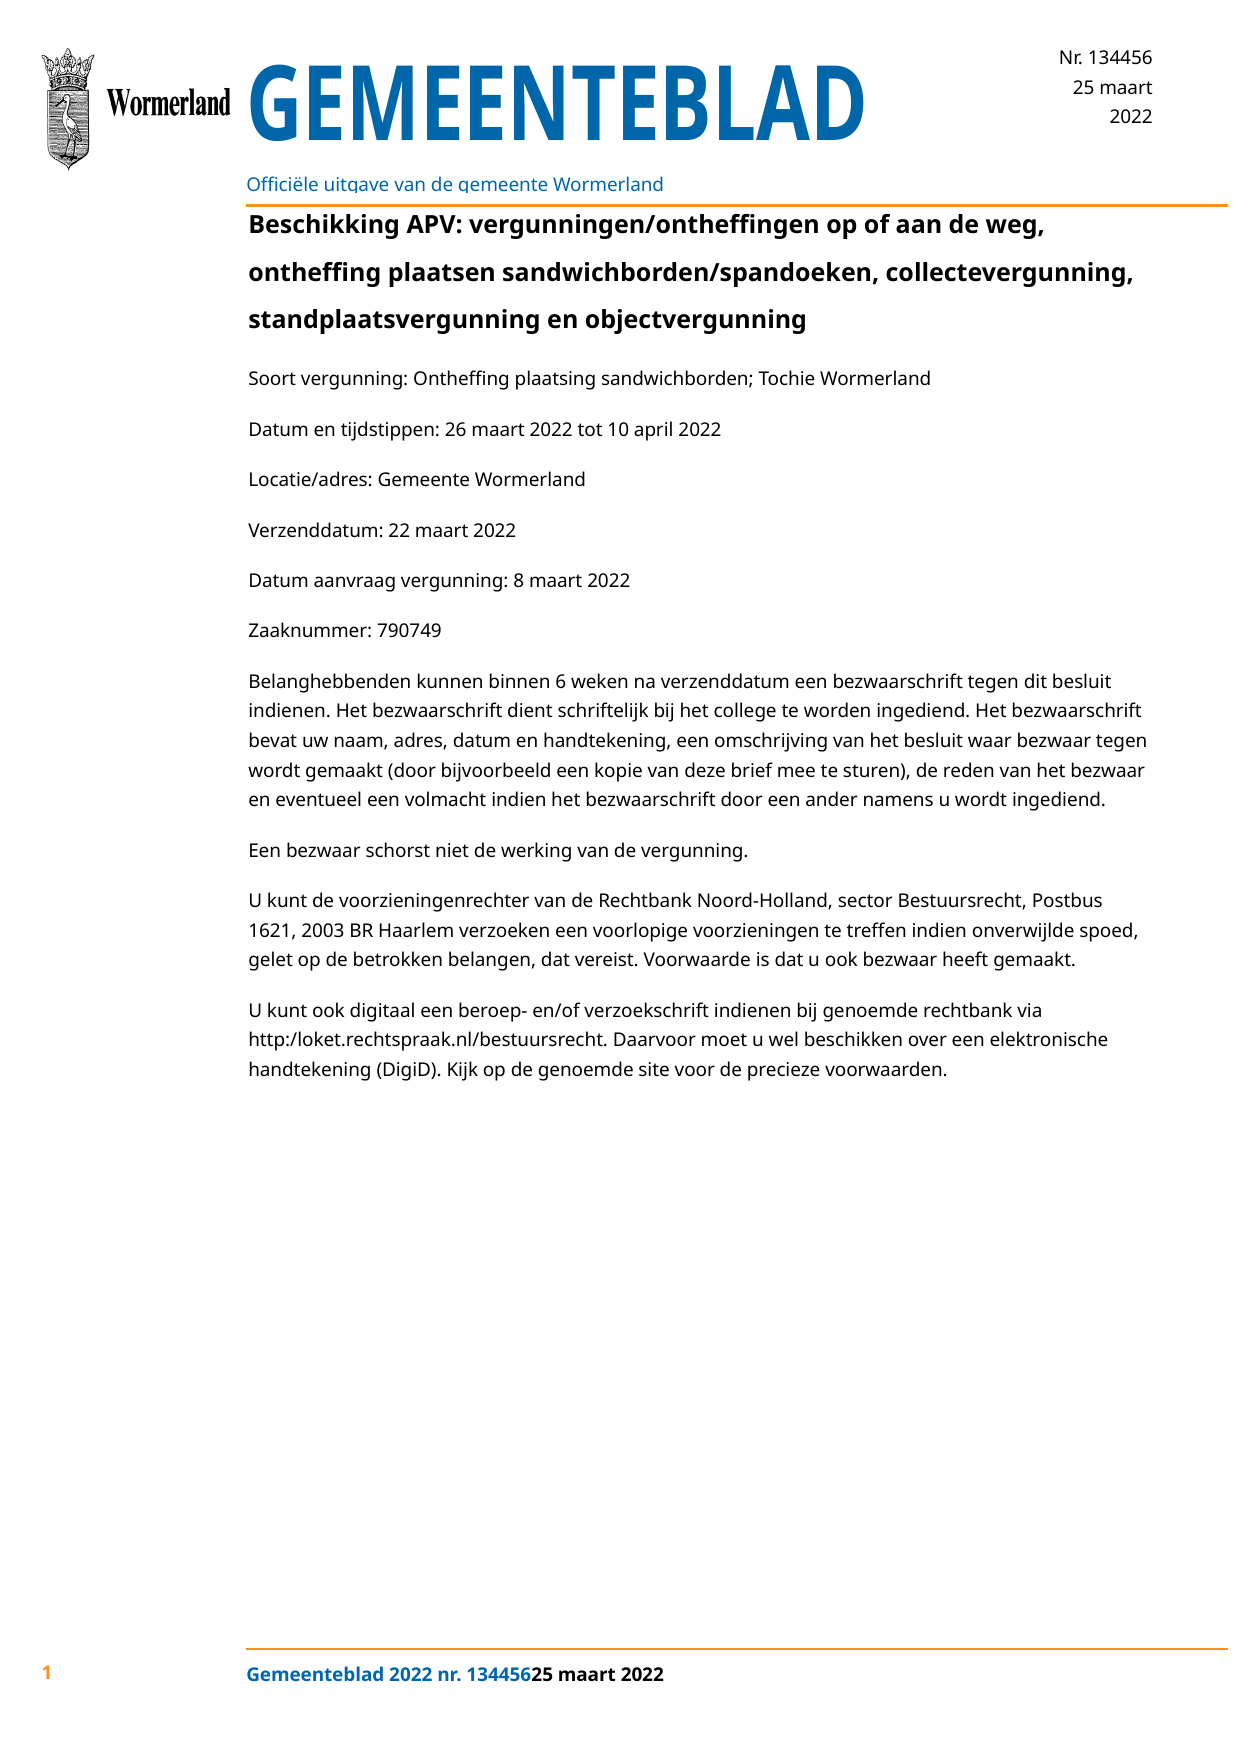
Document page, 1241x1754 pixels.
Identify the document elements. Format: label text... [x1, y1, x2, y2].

text Datum en tijdstippen: 26 maart 2022 tot 10 april 2022 [248, 416, 1152, 442]
text Verzenddatum: 22 maart 2022 [248, 517, 1152, 542]
text Belanghebbenden kunnen binnen 6 weken na verzenddatum een bezwaarschrift tegen dit besluit indienen. Het bezwaarschrift dient schriftelijk bij het college te worden ingediend. Het bezwaarschrift bevat uw naam, adres, datum en handtekening, een omschrijving van het besluit waar bezwaar tegen wordt gemaakt (door bijvoorbeeld een kopie van deze brief mee te sturen), de reden van het bezwaar en eventueel een volmacht indien het bezwaarschrift door een ander namens u wordt ingediend. [248, 668, 1152, 812]
text Locatie/adres: Gemeente Wormerland [248, 466, 1152, 492]
picture [41, 47, 231, 172]
text Soort vergunning: Ontheffing plaatsing sandwichborden; Tochie Wormerland [248, 366, 1152, 391]
text U kunt de voorzieningenrechter van de Rechtbank Noord-Holland, sector Bestuursrecht, Postbus 1621, 2003 BR Haarlem verzoeken een voorlopige voorzieningen te treffen indien onverwijlde spoed, gelet op de betrokken belangen, dat vereist. Voorwaarde is dat u ook bezwaar heeft gemaakt. [248, 887, 1152, 972]
text Beschikking APV: vergunningen/ontheffingen op of aan de weg, ontheffing plaatsen sandwichborden/spandoeken, collectevergunning, standplaatsvergunning en objectvergunning [248, 207, 1152, 336]
text Datum aanvraag vergunning: 8 maart 2022 [248, 567, 1152, 593]
text U kunt ook digitaal een beroep- en/of verzoekschrift indienen bij genoemde rechtbank via http:/loket.rechtspraak.nl/bestuursrecht. Daarvoor moet u wel beschikken over een elektronische handtekening (DigiD). Kijk op de genoemde site voor de precieze voorwaarden. [248, 997, 1152, 1082]
text Een bezwaar schorst niet de werking van de vergunning. [248, 837, 1152, 862]
text Zaaknummer: 790749 [248, 618, 1152, 643]
